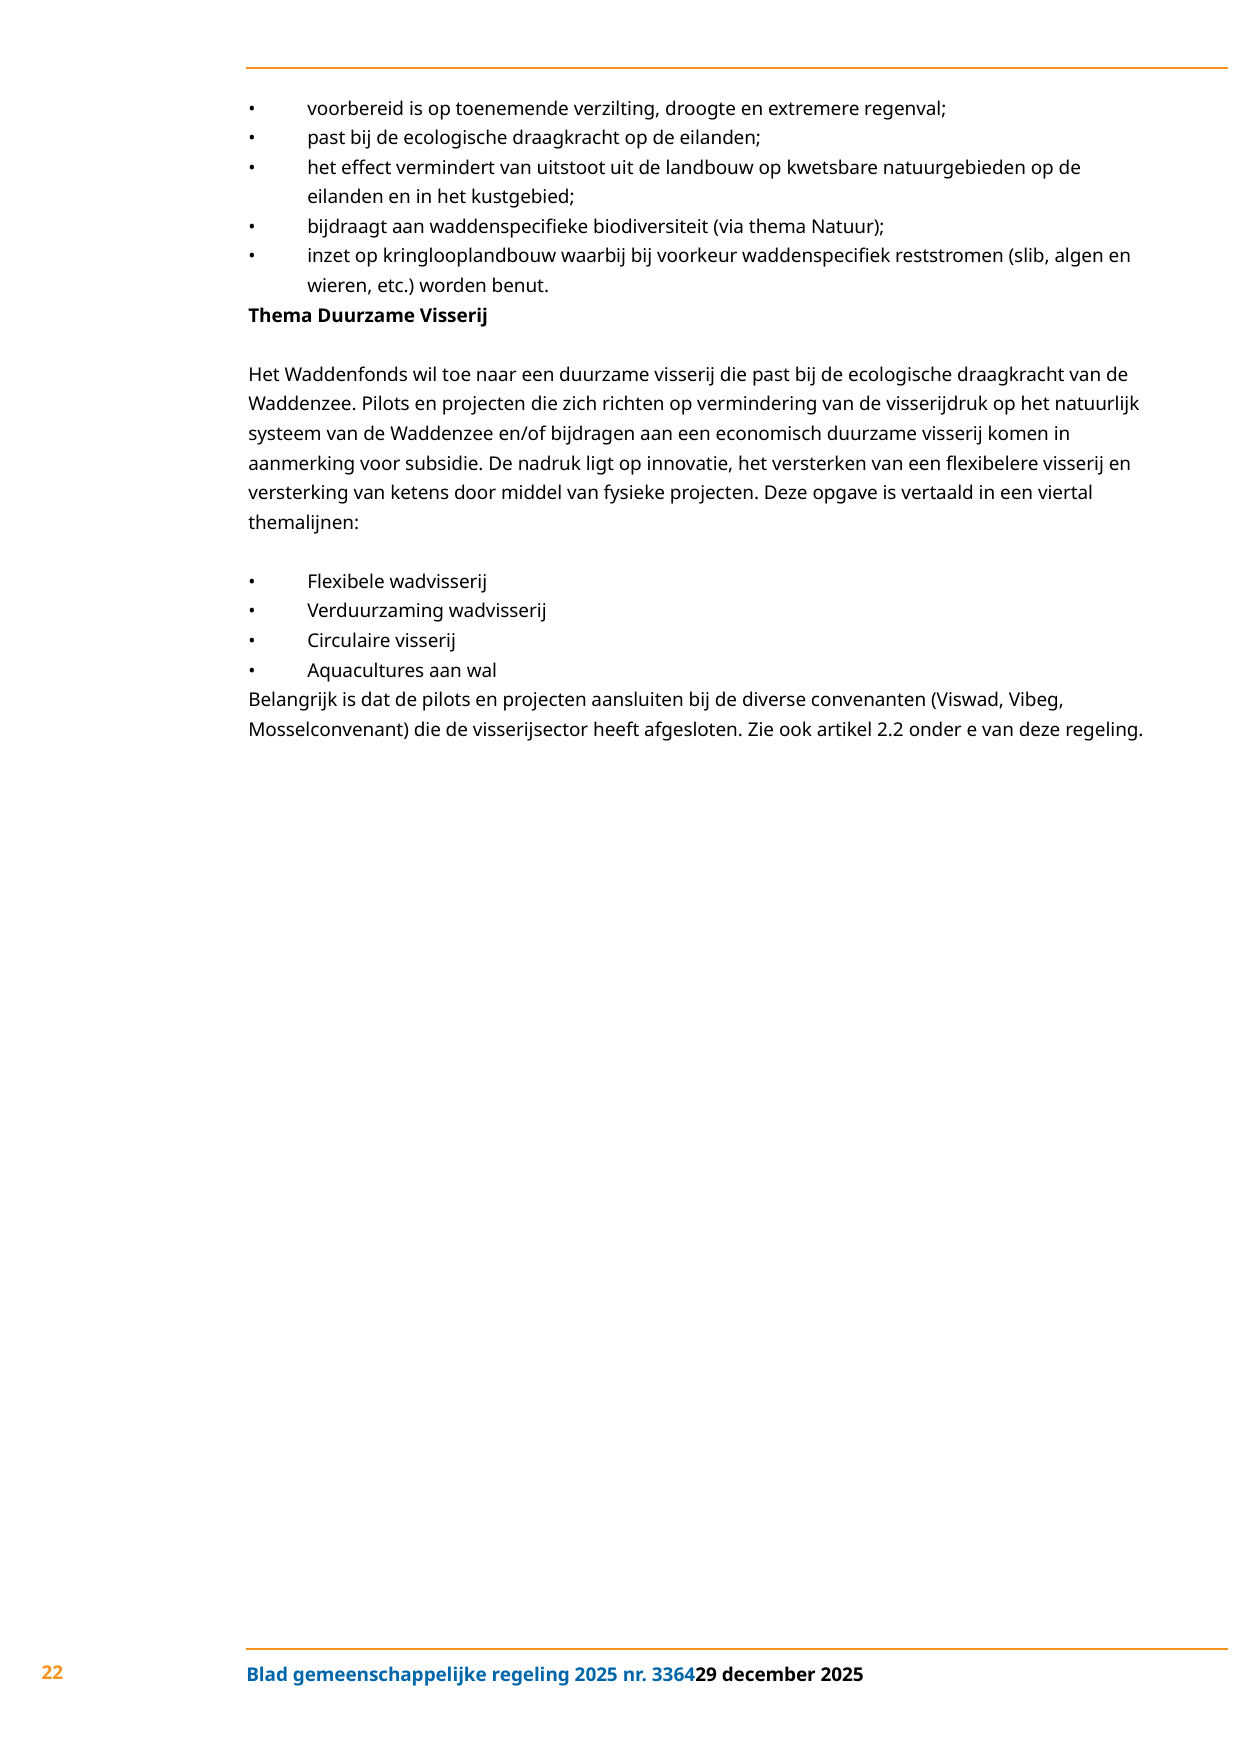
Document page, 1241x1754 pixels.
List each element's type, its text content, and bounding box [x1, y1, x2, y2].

list het effect vermindert van uitstoot uit de landbouw op kwetsbare natuurgebieden op de eilanden en in het kustgebied; [248, 154, 1152, 209]
list past bij de ecologische draagkracht op de eilanden; [248, 124, 1152, 150]
list Aquacultures aan wal [248, 657, 1152, 683]
list voorbereid is op toenemende verzilting, droogte en extremere regenval; [248, 95, 1152, 121]
list bijdraagt aan waddenspecifieke biodiversiteit (via thema Natuur); [248, 213, 1152, 239]
list inzet op kringlooplandbouw waarbij bij voorkeur waddenspecifiek reststromen (slib, algen en wieren, etc.) worden benut. [248, 243, 1152, 298]
list Circulaire visserij [248, 627, 1152, 653]
list Flexibele wadvisserij [248, 568, 1152, 594]
text Belangrijk is dat de pilots en projecten aansluiten bij de diverse convenanten (Viswad, Vibeg, Mosselconvenant) die de visserijsector heeft afgesloten. Zie ook artikel 2.2 onder e van deze regeling. [248, 686, 1152, 742]
text Thema Duurzame Visserij [248, 302, 1152, 328]
list Verduurzaming wadvisserij [248, 598, 1152, 623]
picture [41, 47, 231, 172]
text Het Waddenfonds wil toe naar een duurzame visserij die past bij de ecologische draagkracht van de Waddenzee. Pilots en projecten die zich richten op vermindering van de visserijdruk op het natuurlijk systeem van de Waddenzee en/of bijdragen aan een economisch duurzame visserij komen in aanmerking voor subsidie. De nadruk ligt op innovatie, het versterken van een flexibelere visserij en versterking van ketens door middel van fysieke projecten. Deze opgave is vertaald in een viertal themalijnen: [248, 361, 1152, 535]
